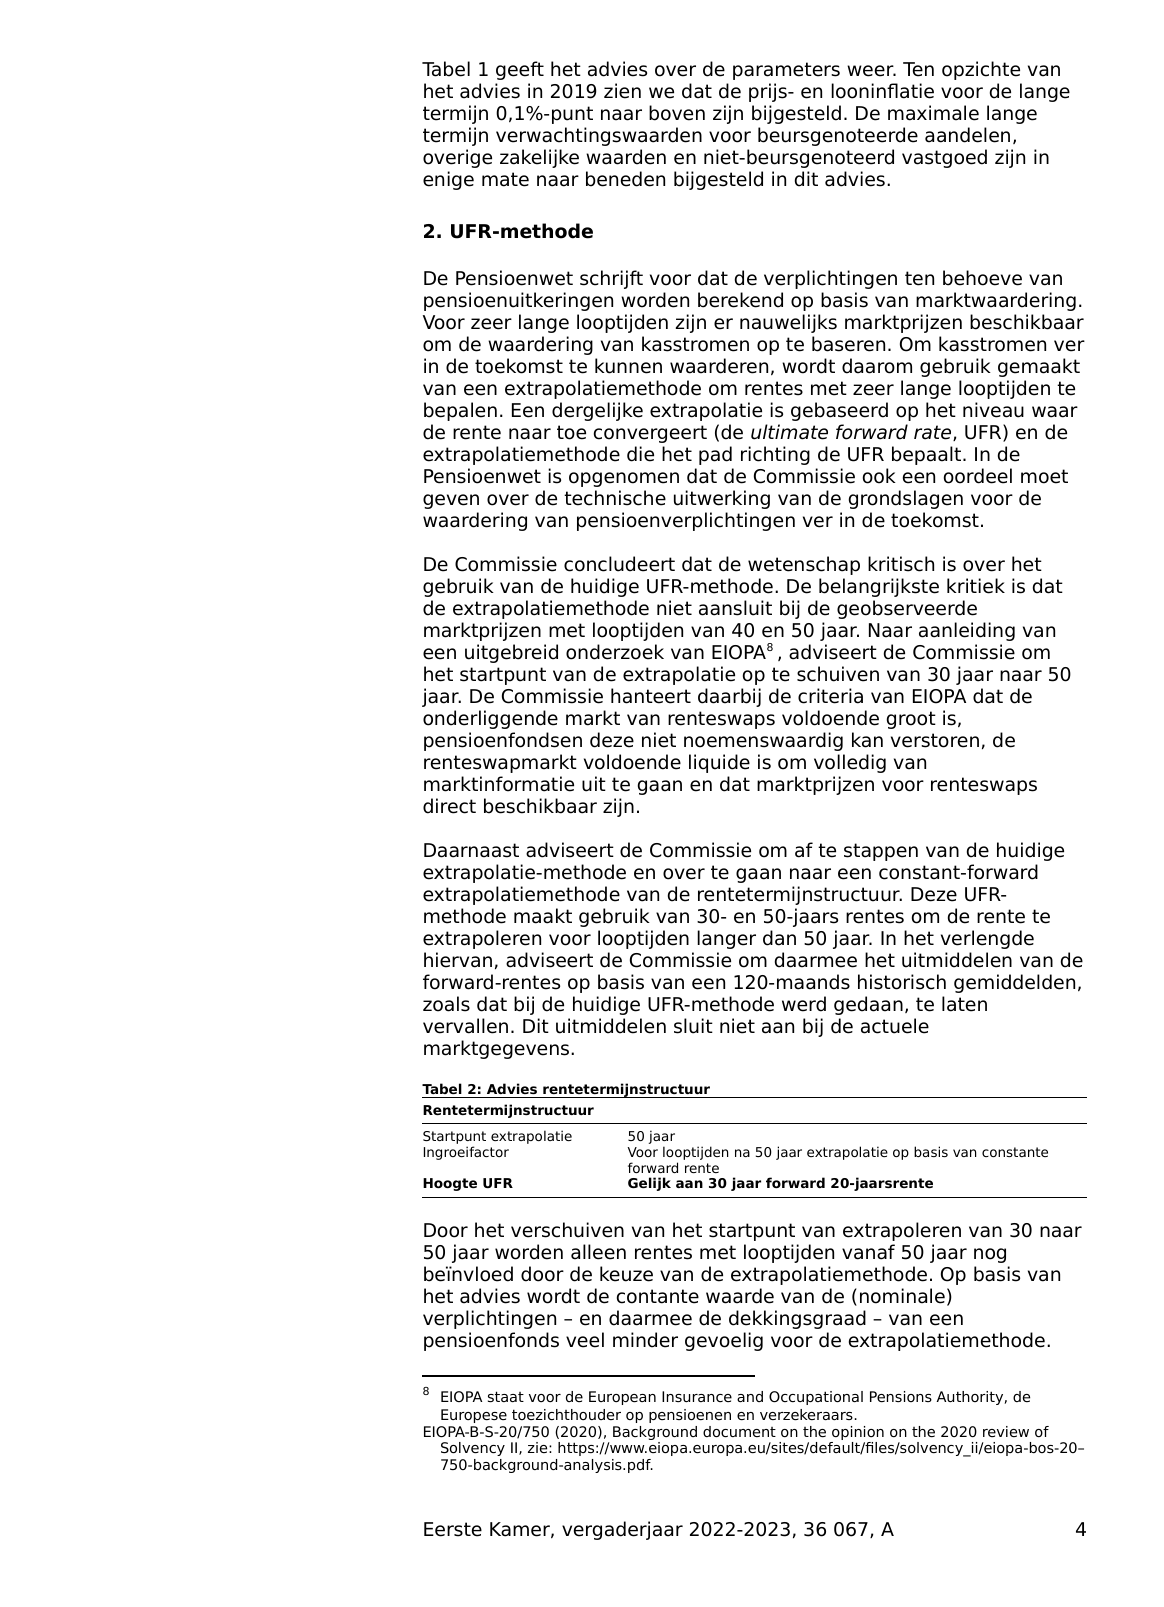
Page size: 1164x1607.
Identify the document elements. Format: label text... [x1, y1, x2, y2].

subtitle 2. UFR-methode [422, 221, 1087, 243]
table_header Tabel 2: Advies rentetermijnstructuur [422, 1081, 1087, 1097]
text EIOPA-B-S-20/750 (2020), Background document on the opinion on the 2020 review of Solvency II, zie: https://www.eiopa.europa.eu/sites/default/files/solvency_ii/eiopa-bos-20–750-background-analysis.pdf. [422, 1424, 1087, 1474]
table_cell Hoogte UFR [422, 1176, 622, 1197]
table_cell Voor looptijden na 50 jaar extrapolatie op basis van constante forward rente [622, 1145, 1087, 1176]
table_cell Rentetermijnstructuur [422, 1098, 1087, 1123]
text Daarnaast adviseert de Commissie om af te stappen van de huidige extrapolatie-methode en over te gaan naar een constant-forward extrapolatiemethode van de rentetermijnstructuur. Deze UFR-methode maakt gebruik van 30- en 50-jaars rentes om de rente te extrapoleren voor looptijden langer dan 50 jaar. In het verlengde hiervan, adviseert de Commissie om daarmee het uitmiddelen van de forward-rentes op basis van een 120-maands historisch gemiddelden, zoals dat bij de huidige UFR-methode werd gedaan, te laten vervallen. Dit uitmiddelen sluit niet aan bij de actuele marktgegevens. [422, 840, 1087, 1059]
text De Pensioenwet schrijft voor dat de verplichtingen ten behoeve van pensioenuitkeringen worden berekend op basis van marktwaardering. Voor zeer lange looptijden zijn er nauwelijks marktprijzen beschikbaar om de waardering van kasstromen op te baseren. Om kasstromen ver in de toekomst te kunnen waarderen, wordt daarom gebruik gemaakt van een extrapolatiemethode om rentes met zeer lange looptijden te bepalen. Een dergelijke extrapolatie is gebaseerd op het niveau waar de rente naar toe convergeert (de ultimate forward rate, UFR) en de extrapolatiemethode die het pad richting de UFR bepaalt. In de Pensioenwet is opgenomen dat de Commissie ook een oordeel moet geven over de technische uitwerking van de grondslagen voor de waardering van pensioenverplichtingen ver in de toekomst. [422, 268, 1087, 532]
table_cell Gelijk aan 30 jaar forward 20-jaarsrente [622, 1176, 1087, 1197]
text Door het verschuiven van het startpunt van extrapoleren van 30 naar 50 jaar worden alleen rentes met looptijden vanaf 50 jaar nog beïnvloed door de keuze van de extrapolatiemethode. Op basis van het advies wordt de contante waarde van de (nominale) verplichtingen – en daarmee de dekkingsgraad – van een pensioenfonds veel minder gevoelig voor de extrapolatiemethode. [422, 1220, 1087, 1352]
table_cell Ingroeifactor [422, 1145, 622, 1176]
table_cell Startpunt extrapolatie [422, 1124, 622, 1145]
table_cell 50 jaar [622, 1124, 1087, 1145]
text EIOPA staat voor de European Insurance and Occupational Pensions Authority, de Europese toezichthouder op pensioenen en verzekeraars. [422, 1385, 1087, 1424]
text De Commissie concludeert dat de wetenschap kritisch is over het gebruik van de huidige UFR-methode. De belangrijkste kritiek is dat de extrapolatiemethode niet aansluit bij de geobserveerde marktprijzen met looptijden van 40 en 50 jaar. Naar aanleiding van een uitgebreid onderzoek van EIOPA, adviseert de Commissie om het startpunt van de extrapolatie op te schuiven van 30 jaar naar 50 jaar. De Commissie hanteert daarbij de criteria van EIOPA dat de onderliggende markt van renteswaps voldoende groot is, pensioenfondsen deze niet noemenswaardig kan verstoren, de renteswapmarkt voldoende liquide is om volledig van marktinformatie uit te gaan en dat marktprijzen voor renteswaps direct beschikbaar zijn. [422, 554, 1087, 818]
text Tabel 1 geeft het advies over de parameters weer. Ten opzichte van het advies in 2019 zien we dat de prijs- en looninflatie voor de lange termijn 0,1%-punt naar boven zijn bijgesteld. De maximale lange termijn verwachtingswaarden voor beursgenoteerde aandelen, overige zakelijke waarden en niet-beursgenoteerd vastgoed zijn in enige mate naar beneden bijgesteld in dit advies. [422, 59, 1087, 191]
